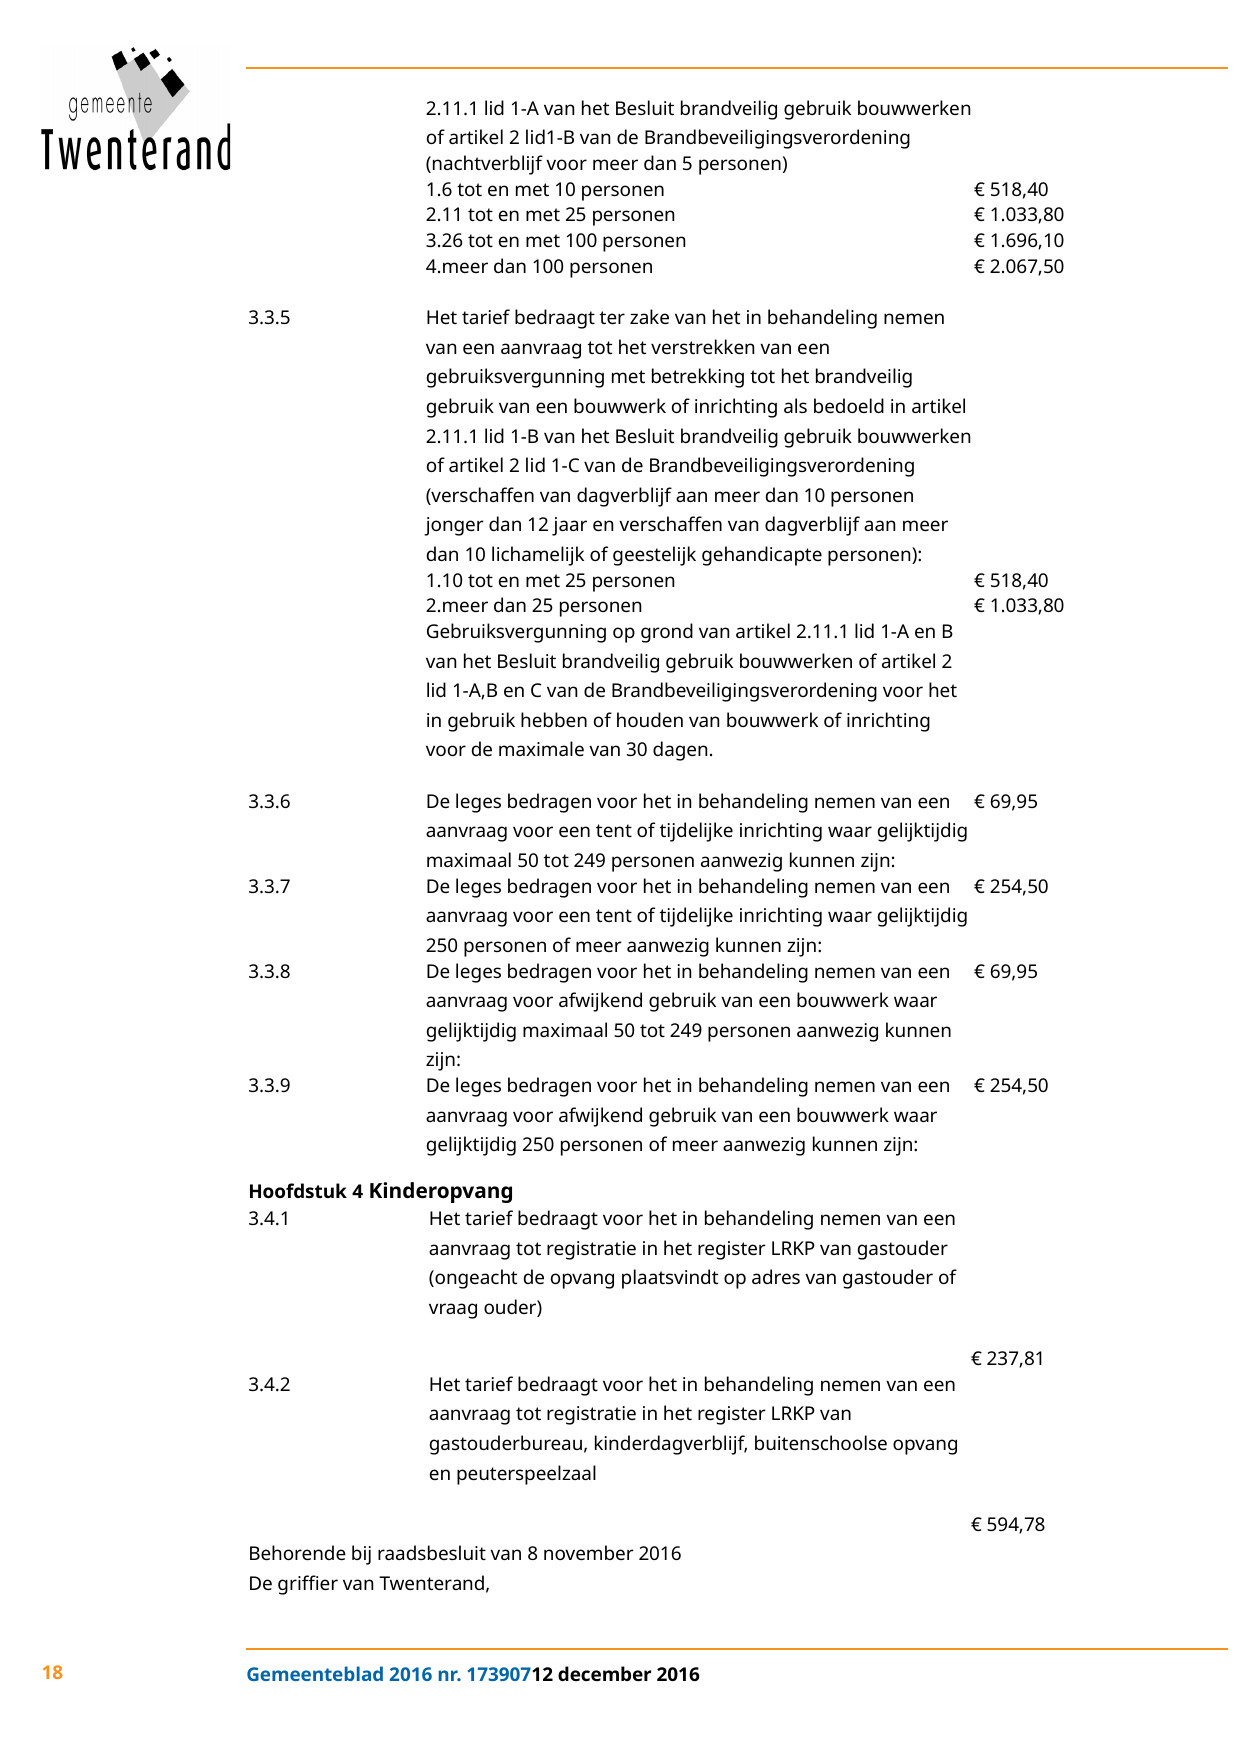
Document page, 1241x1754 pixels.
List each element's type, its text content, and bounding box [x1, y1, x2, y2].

table_cell [248, 202, 426, 227]
table_cell [248, 618, 426, 762]
table_cell € 1.033,80 [974, 593, 1152, 618]
table_cell Het tarief bedraagt ter zake van het in behandeling nemen van een aanvraag tot het verstrekken van een gebruiksvergunning met betrekking tot het brandveilig gebruik van een bouwwerk of inrichting als bedoeld in artikel 2.11.1 lid 1-B van het Besluit brandveilig gebruik bouwwerken of artikel 2 lid 1-C van de Brandbeveiligingsverordening (verschaffen van dagverblijf aan meer dan 10 personen jonger dan 12 jaar en verschaffen van dagverblijf aan meer dan 10 lichamelijk of geestelijk gehandicapte personen): [426, 305, 974, 567]
table_cell Het tarief bedraagt voor het in behandeling nemen van een aanvraag tot registratie in het register LRKP van gastouderbureau, kinderdagverblijf, buitenschoolse opvang en peuterspeelzaal [429, 1371, 971, 1486]
table_cell [248, 1511, 429, 1537]
table_cell Gebruiksvergunning op grond van artikel 2.11.1 lid 1-A en B van het Besluit brandveilig gebruik bouwwerken of artikel 2 lid 1-A,B en C van de Brandbeveiligingsverordening voor het in gebruik hebben of houden van bouwwerk of inrichting voor de maximale van 30 dagen. [426, 618, 974, 762]
table_cell € 1.033,80 [974, 202, 1152, 227]
table_cell [429, 1320, 971, 1345]
table_cell [971, 1371, 1152, 1486]
table_cell [248, 253, 426, 279]
table_cell [974, 305, 1152, 567]
table_cell 3.3.8 [248, 958, 426, 1072]
table_cell [429, 1511, 971, 1537]
table_cell € 69,95 [974, 788, 1152, 873]
table_cell € 594,78 [971, 1511, 1152, 1537]
table_cell 3.3.6 [248, 788, 426, 873]
table_cell [429, 1486, 971, 1511]
table_cell [974, 618, 1152, 762]
table_cell [426, 763, 974, 788]
table_cell 4.meer dan 100 personen [426, 253, 974, 279]
table_cell [248, 1486, 429, 1511]
table_cell [429, 1345, 971, 1371]
table_cell [248, 763, 426, 788]
table_cell [971, 1320, 1152, 1345]
table_cell De leges bedragen voor het in behandeling nemen van een aanvraag voor afwijkend gebruik van een bouwwerk waar gelijktijdig maximaal 50 tot 249 personen aanwezig kunnen zijn: [426, 958, 974, 1072]
table_cell [426, 279, 974, 304]
table_cell € 518,40 [974, 567, 1152, 593]
table_cell 3.3.5 [248, 305, 426, 567]
table_cell 3.3.9 [248, 1073, 426, 1157]
table_header [971, 1205, 1152, 1319]
picture [41, 47, 231, 172]
table_cell [248, 176, 426, 202]
table_cell [248, 150, 426, 176]
table_cell [248, 593, 426, 618]
table_header Het tarief bedraagt voor het in behandeling nemen van een aanvraag tot registratie in het register LRKP van gastouder (ongeacht de opvang plaatsvindt op adres van gastouder of vraag ouder) [429, 1205, 971, 1319]
table_cell [248, 279, 426, 304]
table_cell 3.3.7 [248, 873, 426, 958]
table_cell € 2.067,50 [974, 253, 1152, 279]
table_cell € 254,50 [974, 1073, 1152, 1157]
table_cell 2.11.1 lid 1-A van het Besluit brandveilig gebruik bouwwerken of artikel 2 lid1-B van de Brandbeveiligingsverordening [426, 95, 974, 150]
table_cell [974, 95, 1152, 150]
table_cell De leges bedragen voor het in behandeling nemen van een aanvraag voor afwijkend gebruik van een bouwwerk waar gelijktijdig 250 personen of meer aanwezig kunnen zijn: [426, 1073, 974, 1157]
table_cell [248, 1320, 429, 1345]
table_cell [248, 1345, 429, 1371]
table_cell De leges bedragen voor het in behandeling nemen van een aanvraag voor een tent of tijdelijke inrichting waar gelijktijdig 250 personen of meer aanwezig kunnen zijn: [426, 873, 974, 958]
table_cell [974, 763, 1152, 788]
table_cell [974, 279, 1152, 304]
table_cell € 518,40 [974, 176, 1152, 202]
table_cell 1.10 tot en met 25 personen [426, 567, 974, 593]
table_cell 3.26 tot en met 100 personen [426, 227, 974, 253]
table_cell 2.meer dan 25 personen [426, 593, 974, 618]
table_cell € 1.696,10 [974, 227, 1152, 253]
table_cell 1.6 tot en met 10 personen [426, 176, 974, 202]
text De griffier van Twenterand, [248, 1570, 1152, 1596]
table_cell De leges bedragen voor het in behandeling nemen van een aanvraag voor een tent of tijdelijke inrichting waar gelijktijdig maximaal 50 tot 249 personen aanwezig kunnen zijn: [426, 788, 974, 873]
text Hoofdstuk 4 Kinderopvang [248, 1177, 1152, 1205]
table_header 3.4.1 [248, 1205, 429, 1319]
table_cell € 69,95 [974, 958, 1152, 1072]
table_cell [248, 227, 426, 253]
table_cell € 237,81 [971, 1345, 1152, 1371]
table_cell [971, 1486, 1152, 1511]
table_cell [974, 150, 1152, 176]
table_cell (nachtverblijf voor meer dan 5 personen) [426, 150, 974, 176]
table_cell 3.4.2 [248, 1371, 429, 1486]
text Behorende bij raadsbesluit van 8 november 2016 [248, 1540, 1152, 1566]
table_cell [248, 567, 426, 593]
table_cell € 254,50 [974, 873, 1152, 958]
table_cell 2.11 tot en met 25 personen [426, 202, 974, 227]
table_cell [248, 95, 426, 150]
